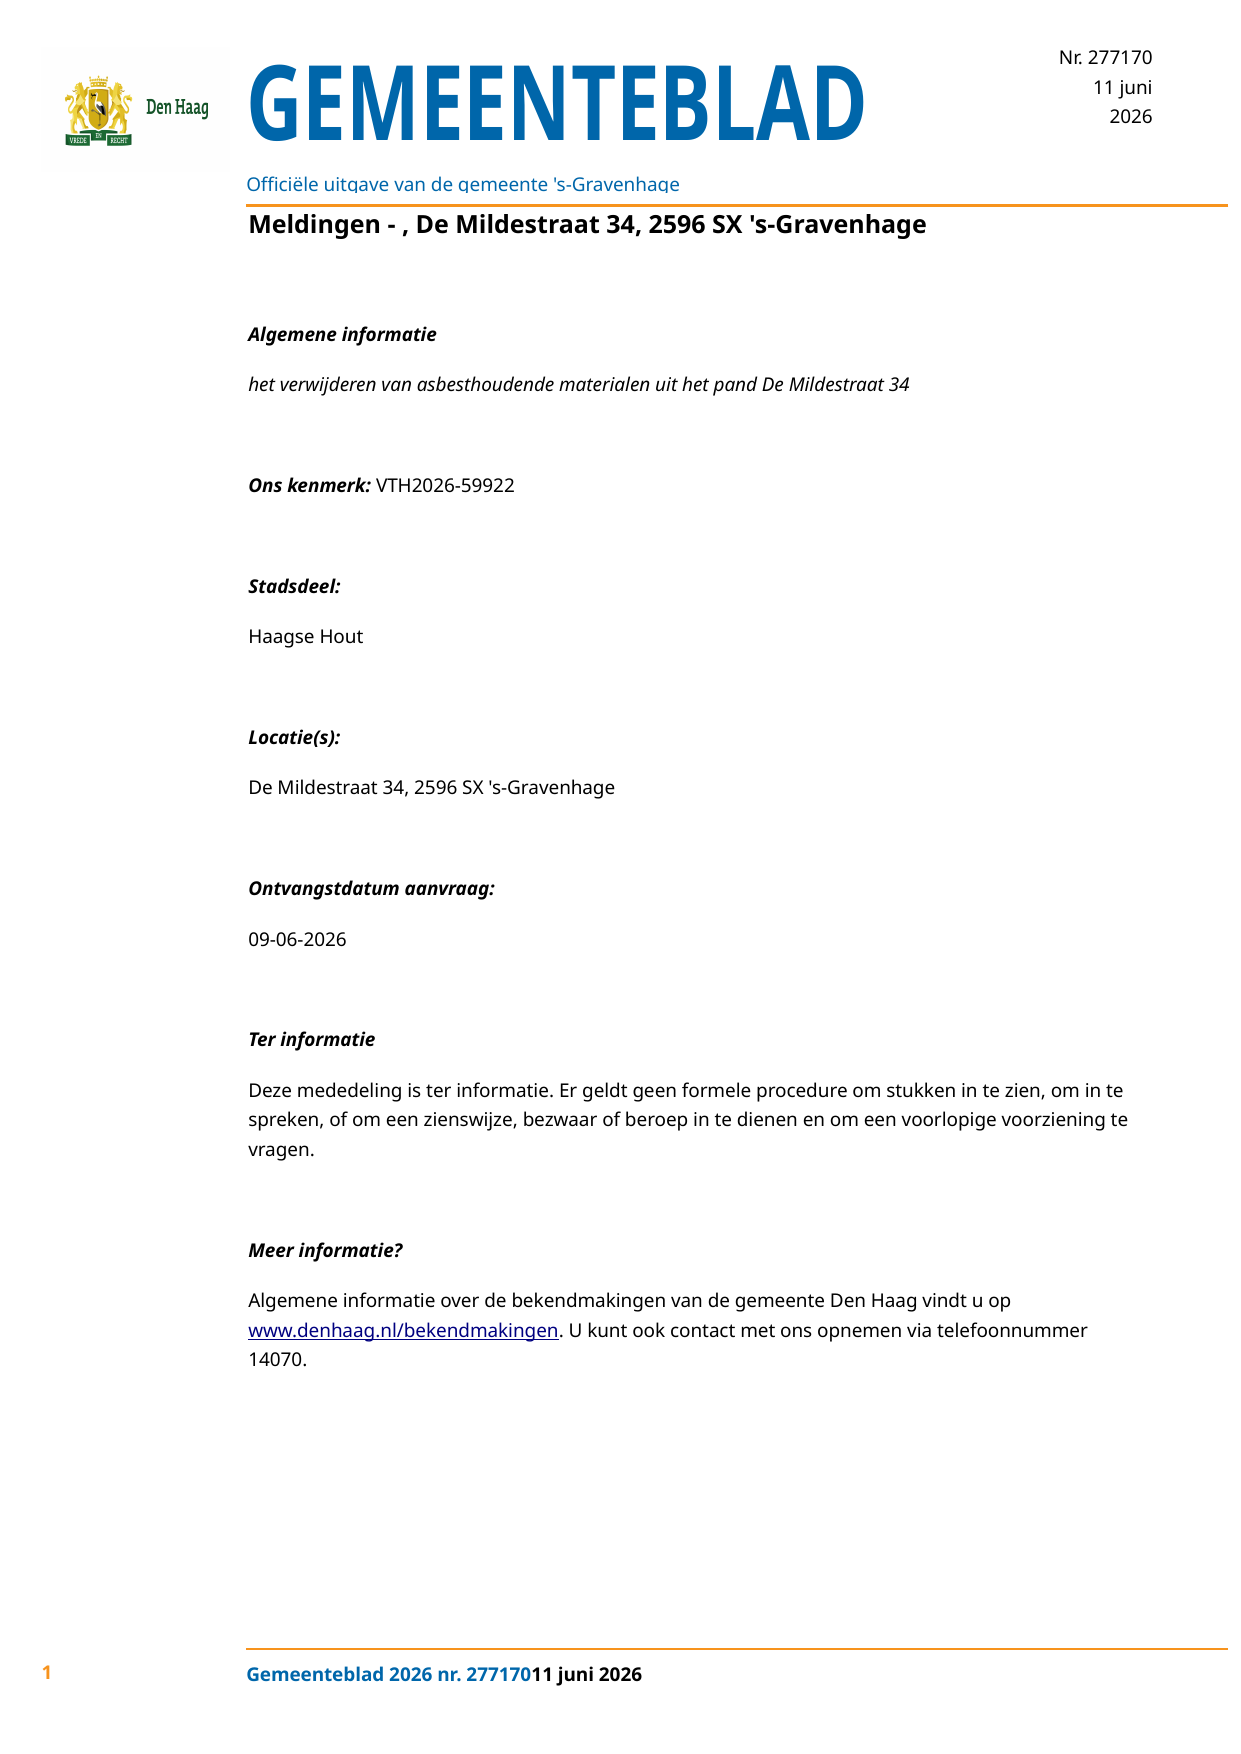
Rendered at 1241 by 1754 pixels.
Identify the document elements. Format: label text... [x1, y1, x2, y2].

text het verwijderen van asbesthoudende materialen uit het pand De Mildestraat 34 [248, 371, 1152, 397]
text De Mildestraat 34, 2596 SX 's-Gravenhage [248, 774, 1152, 800]
text 09-06-2026 [248, 926, 1152, 951]
text Locatie(s): [248, 724, 1152, 750]
text Ontvangstdatum aanvraag: [248, 875, 1152, 901]
picture [41, 47, 231, 172]
text Deze mededeling is ter informatie. Er geldt geen formele procedure om stukken in te zien, om in te spreken, of om een zienswijze, bezwaar of beroep in te dienen en om een voorlopige voorziening te vragen. [248, 1077, 1152, 1162]
text Stadsdeel: [248, 573, 1152, 598]
text Meer informatie? [248, 1237, 1152, 1263]
text Meldingen - , De Mildestraat 34, 2596 SX 's-Gravenhage [248, 207, 1152, 241]
text Ons kenmerk: VTH2026-59922 [248, 472, 1152, 498]
text Algemene informatie over de bekendmakingen van de gemeente Den Haag vindt u op www.denhaag.nl/bekendmakingen. U kunt ook contact met ons opnemen via telefoonnummer 14070. [248, 1287, 1152, 1372]
text Algemene informatie [248, 321, 1152, 346]
text Haagse Hout [248, 623, 1152, 649]
text Ter informatie [248, 1027, 1152, 1052]
